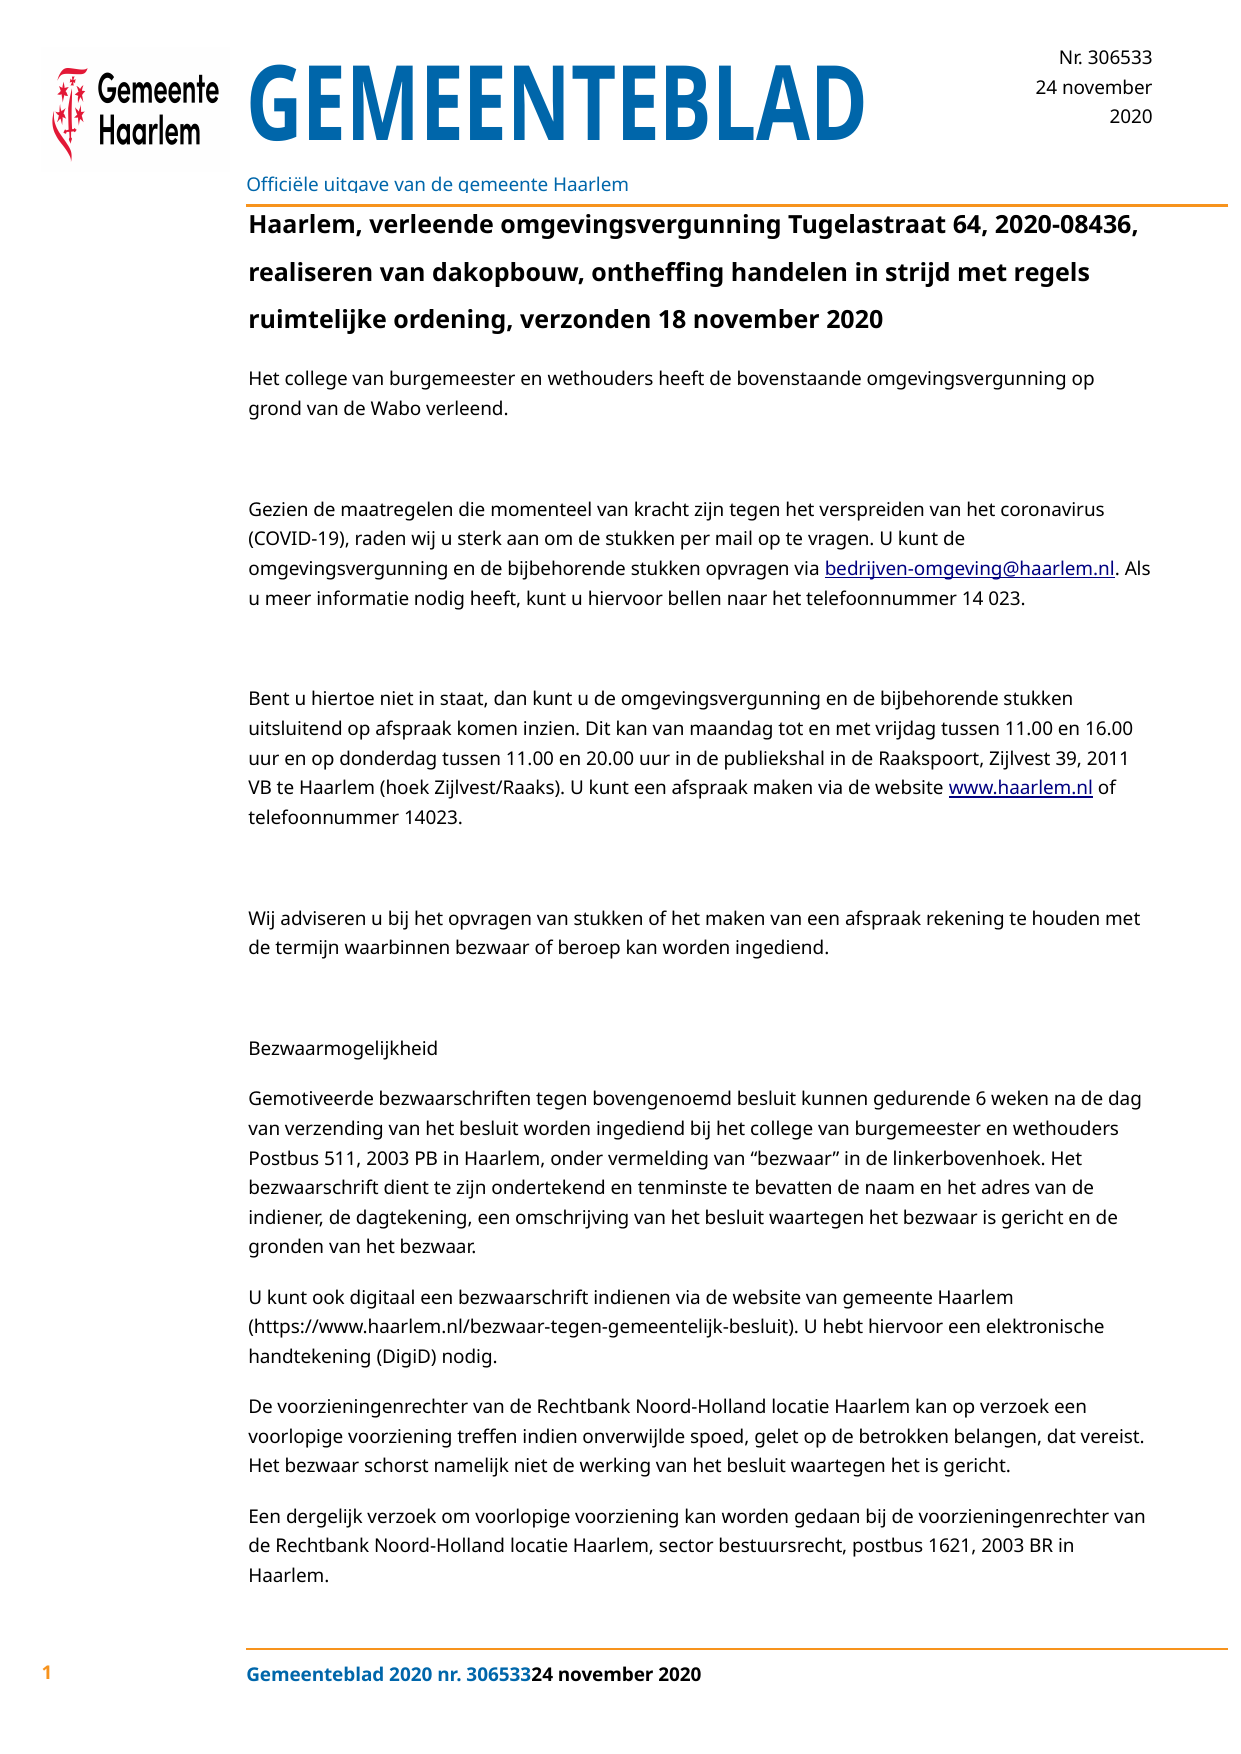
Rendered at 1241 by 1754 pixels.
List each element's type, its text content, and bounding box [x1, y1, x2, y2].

text Het college van burgemeester en wethouders heeft de bovenstaande omgevingsvergunning op grond van de Wabo verleend. [248, 366, 1152, 421]
text Haarlem, verleende omgevingsvergunning Tugelastraat 64, 2020-08436, realiseren van dakopbouw, ontheffing handelen in strijd met regels ruimtelijke ordening, verzonden 18 november 2020 [248, 207, 1152, 336]
text Een dergelijk verzoek om voorlopige voorziening kan worden gedaan bij de voorzieningenrechter van de Rechtbank Noord-Holland locatie Haarlem, sector bestuursrecht, postbus 1621, 2003 BR in Haarlem. [248, 1503, 1152, 1588]
picture [41, 47, 231, 172]
text Gemotiveerde bezwaarschriften tegen bovengenoemd besluit kunnen gedurende 6 weken na de dag van verzending van het besluit worden ingediend bij het college van burgemeester en wethouders Postbus 511, 2003 PB in Haarlem, onder vermelding van “bezwaar” in de linkerbovenhoek. Het bezwaarschrift dient te zijn ondertekend en tenminste te bevatten de naam en het adres van de indiener, de dagtekening, een omschrijving van het besluit waartegen het bezwaar is gericht en de gronden van het bezwaar. [248, 1086, 1152, 1259]
text De voorzieningenrechter van de Rechtbank Noord-Holland locatie Haarlem kan op verzoek een voorlopige voorziening treffen indien onverwijlde spoed, gelet op de betrokken belangen, dat vereist. Het bezwaar schorst namelijk niet de werking van het besluit waartegen het is gericht. [248, 1393, 1152, 1478]
text U kunt ook digitaal een bezwaarschrift indienen via de website van gemeente Haarlem (https://www.haarlem.nl/bezwaar-tegen-gemeentelijk-besluit). U hebt hiervoor een elektronische handtekening (DigiD) nodig. [248, 1284, 1152, 1369]
text Wij adviseren u bij het opvragen van stukken of het maken van een afspraak rekening te houden met de termijn waarbinnen bezwaar of beroep kan worden ingediend. [248, 905, 1152, 960]
text Gezien de maatregelen die momenteel van kracht zijn tegen het verspreiden van het coronavirus (COVID-19), raden wij u sterk aan om de stukken per mail op te vragen. U kunt de omgevingsvergunning en de bijbehorende stukken opvragen via bedrijven-omgeving@haarlem.nl. Als u meer informatie nodig heeft, kunt u hiervoor bellen naar het telefoonnummer 14 023. [248, 496, 1152, 610]
text Bent u hiertoe niet in staat, dan kunt u de omgevingsvergunning en de bijbehorende stukken uitsluitend op afspraak komen inzien. Dit kan van maandag tot en met vrijdag tussen 11.00 en 16.00 uur en op donderdag tussen 11.00 en 20.00 uur in de publiekshal in de Raakspoort, Zijlvest 39, 2011 VB te Haarlem (hoek Zijlvest/Raaks). U kunt een afspraak maken via de website www.haarlem.nl of telefoonnummer 14023. [248, 686, 1152, 829]
text Bezwaarmogelijkheid [248, 1035, 1152, 1061]
